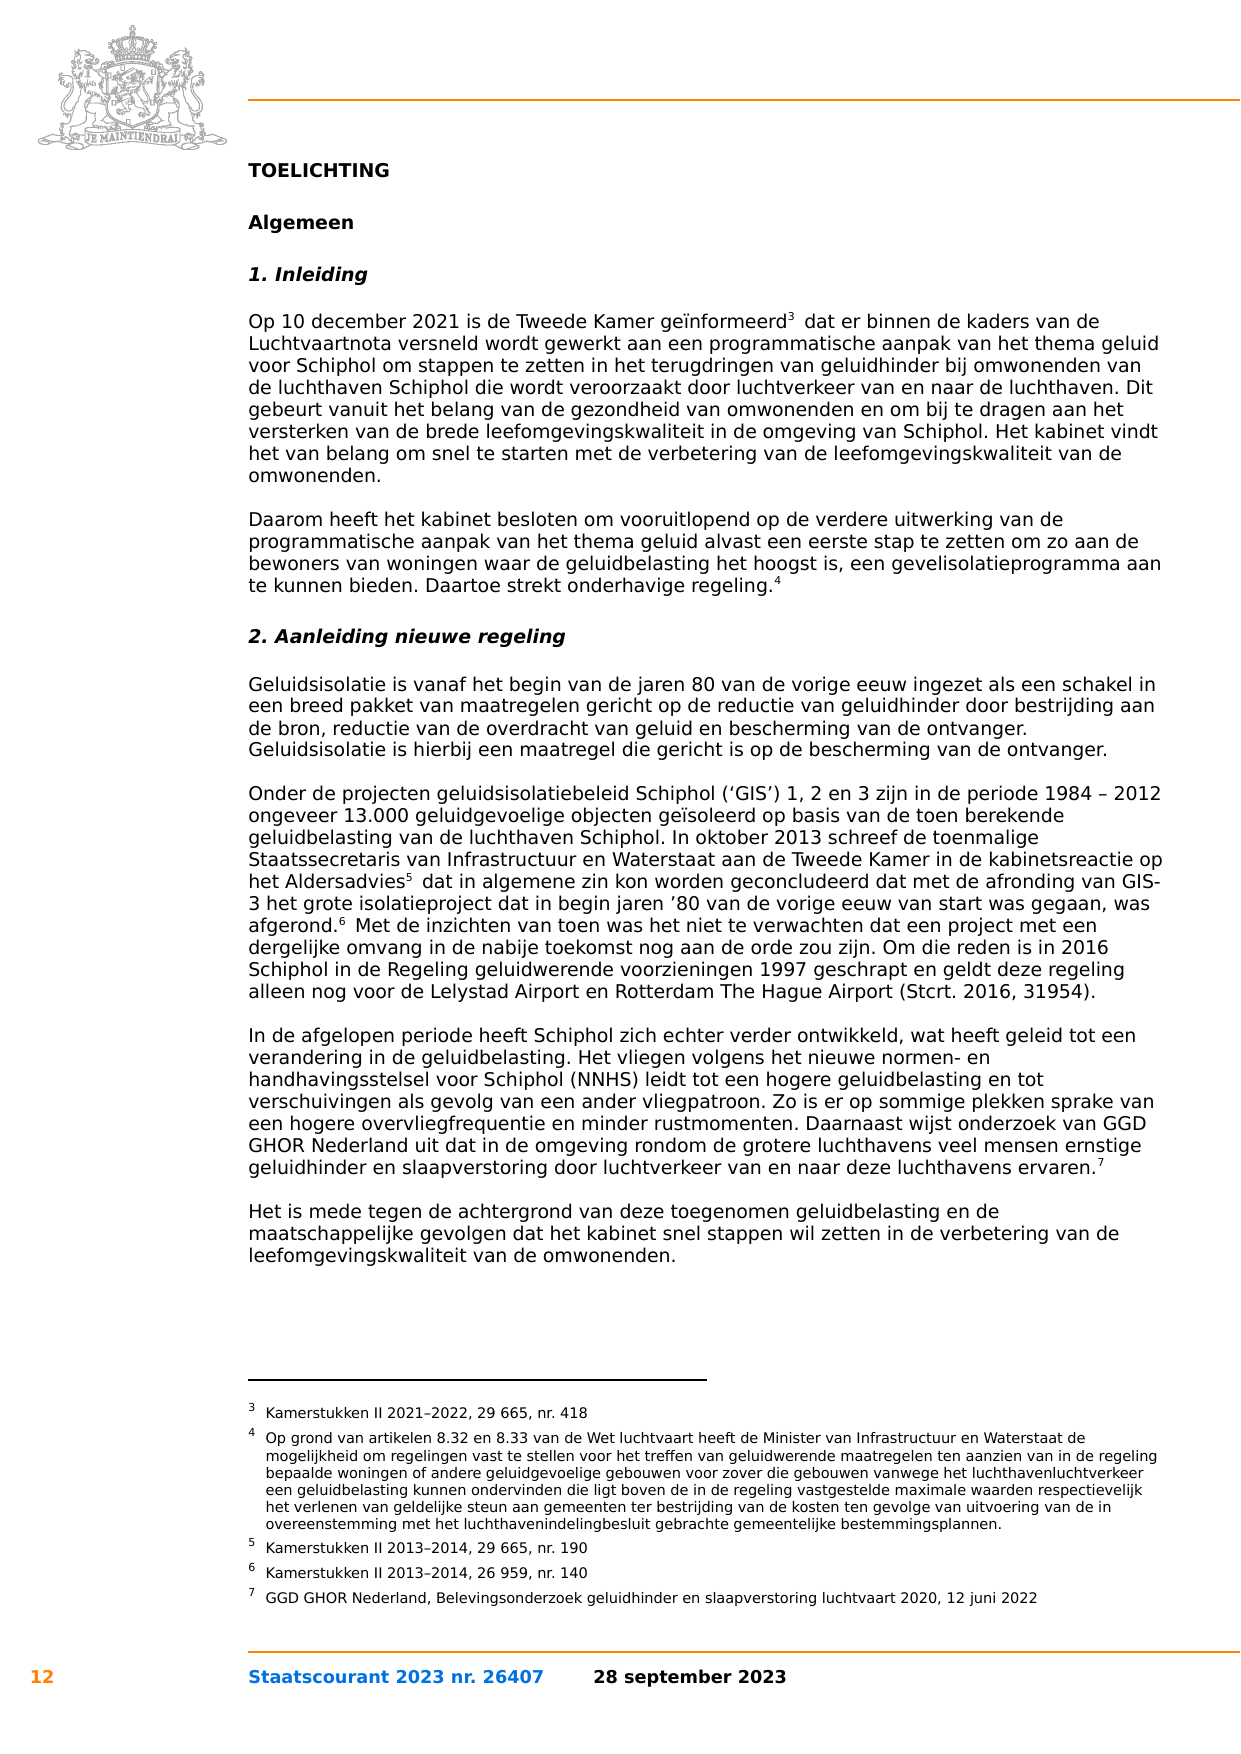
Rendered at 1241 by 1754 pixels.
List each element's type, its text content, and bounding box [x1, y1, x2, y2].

text Het is mede tegen de achtergrond van deze toegenomen geluidbelasting en de maatschappelijke gevolgen dat het kabinet snel stappen wil zetten in de verbetering van de leefomgevingskwaliteit van de omwonenden. [248, 1201, 1163, 1267]
text Kamerstukken II 2013–2014, 29 665, nr. 190 [248, 1536, 1163, 1558]
picture [38, 25, 227, 150]
subtitle 2. Aanleiding nieuwe regeling [248, 626, 1163, 648]
subtitle 1. Inleiding [248, 264, 1163, 286]
text Geluidsisolatie is vanaf het begin van de jaren 80 van de vorige eeuw ingezet als een schakel in een breed pakket van maatregelen gericht op de reductie van geluidhinder door bestrijding aan de bron, reductie van de overdracht van geluid en bescherming van de ontvanger. Geluidsisolatie is hierbij een maatregel die gericht is op de bescherming van de ontvanger. [248, 673, 1163, 761]
text Kamerstukken II 2013–2014, 26 959, nr. 140 [248, 1561, 1163, 1583]
text Onder de projecten geluidsisolatiebeleid Schiphol (‘GIS’) 1, 2 en 3 zijn in de periode 1984 – 2012 ongeveer 13.000 geluidgevoelige objecten geïsoleerd op basis van de toen berekende geluidbelasting van de luchthaven Schiphol. In oktober 2013 schreef de toenmalige Staatssecretaris van Infrastructuur en Waterstaat aan de Tweede Kamer in de kabinetsreactie op het Aldersadvies dat in algemene zin kon worden geconcludeerd dat met de afronding van GIS-3 het grote isolatieproject dat in begin jaren ’80 van de vorige eeuw van start was gegaan, was afgerond. Met de inzichten van toen was het niet te verwachten dat een project met een dergelijke omvang in de nabije toekomst nog aan de orde zou zijn. Om die reden is in 2016 Schiphol in de Regeling geluidwerende voorzieningen 1997 geschrapt en geldt deze regeling alleen nog voor de Lelystad Airport en Rotterdam The Hague Airport (Stcrt. 2016, 31954). [248, 783, 1163, 1003]
subtitle Algemeen [248, 212, 1163, 234]
text GGD GHOR Nederland, Belevingsonderzoek geluidhinder en slaapverstoring luchtvaart 2020, 12 juni 2022 [248, 1586, 1163, 1608]
text Daarom heeft het kabinet besloten om vooruitlopend op de verdere uitwerking van de programmatische aanpak van het thema geluid alvast een eerste stap te zetten om zo aan de bewoners van woningen waar de geluidbelasting het hoogst is, een gevelisolatieprogramma aan te kunnen bieden. Daartoe strekt onderhavige regeling. [248, 508, 1163, 596]
text Kamerstukken II 2021–2022, 29 665, nr. 418 [248, 1401, 1163, 1423]
subtitle TOELICHTING [248, 160, 1163, 182]
text In de afgelopen periode heeft Schiphol zich echter verder ontwikkeld, wat heeft geleid tot een verandering in de geluidbelasting. Het vliegen volgens het nieuwe normen- en handhavingsstelsel voor Schiphol (NNHS) leidt tot een hogere geluidbelasting en tot verschuivingen als gevolg van een ander vliegpatroon. Zo is er op sommige plekken sprake van een hogere overvliegfrequentie en minder rustmomenten. Daarnaast wijst onderzoek van GGD GHOR Nederland uit dat in de omgeving rondom de grotere luchthavens veel mensen ernstige geluidhinder en slaapverstoring door luchtverkeer van en naar deze luchthavens ervaren. [248, 1025, 1163, 1179]
text Op grond van artikelen 8.32 en 8.33 van de Wet luchtvaart heeft de Minister van Infrastructuur en Waterstaat de mogelijkheid om regelingen vast te stellen voor het treffen van geluidwerende maatregelen ten aanzien van in de regeling bepaalde woningen of andere geluidgevoelige gebouwen voor zover die gebouwen vanwege het luchthavenluchtverkeer een geluidbelasting kunnen ondervinden die ligt boven de in de regeling vastgestelde maximale waarden respectievelijk het verlenen van geldelijke steun aan gemeenten ter bestrijding van de kosten ten gevolge van uitvoering van de in overeenstemming met het luchthavenindelingbesluit gebrachte gemeentelijke bestemmingsplannen. [248, 1426, 1163, 1533]
text Op 10 december 2021 is de Tweede Kamer geïnformeerd dat er binnen de kaders van de Luchtvaartnota versneld wordt gewerkt aan een programmatische aanpak van het thema geluid voor Schiphol om stappen te zetten in het terugdringen van geluidhinder bij omwonenden van de luchthaven Schiphol die wordt veroorzaakt door luchtverkeer van en naar de luchthaven. Dit gebeurt vanuit het belang van de gezondheid van omwonenden en om bij te dragen aan het versterken van de brede leefomgevingskwaliteit in de omgeving van Schiphol. Het kabinet vindt het van belang om snel te starten met de verbetering van de leefomgevingskwaliteit van de omwonenden. [248, 311, 1163, 487]
